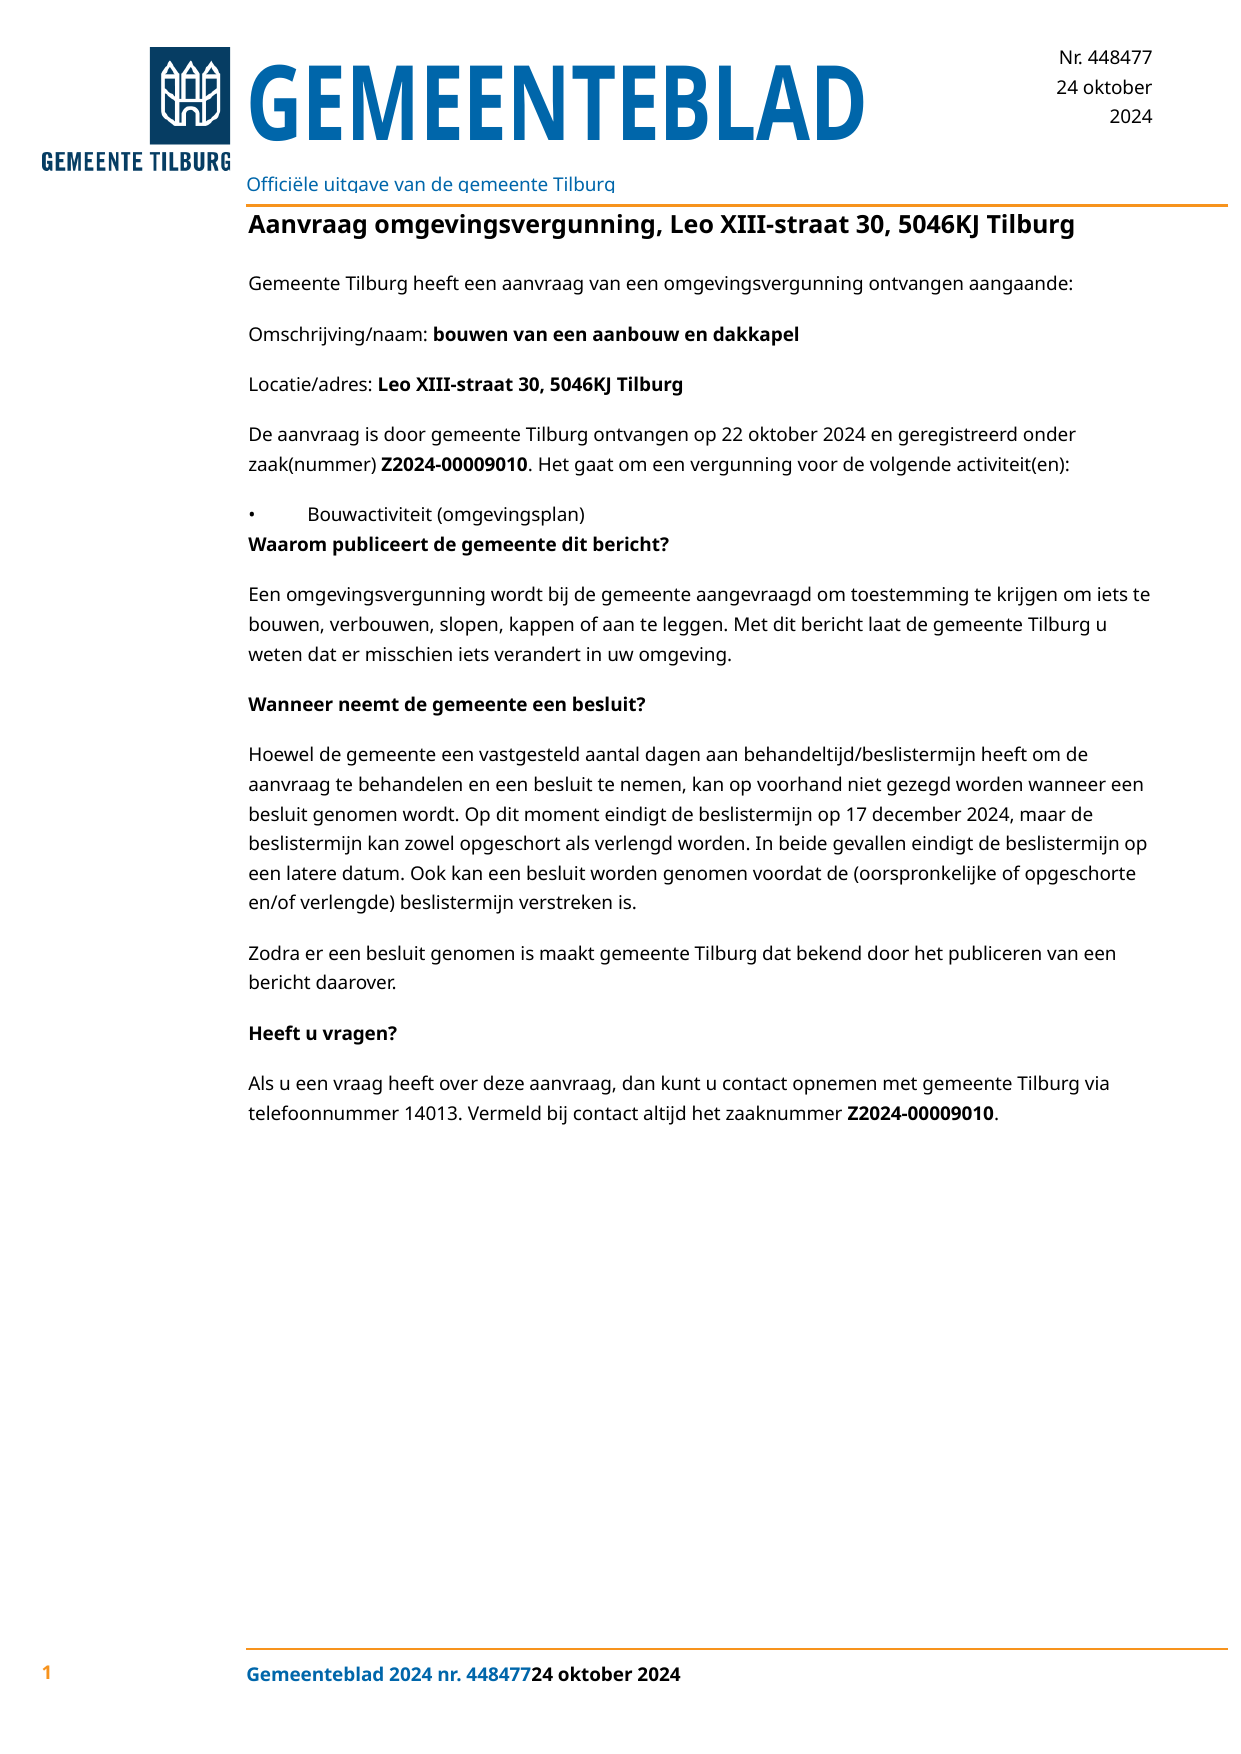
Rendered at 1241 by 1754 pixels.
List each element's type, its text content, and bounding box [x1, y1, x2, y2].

text De aanvraag is door gemeente Tilburg ontvangen op 22 oktober 2024 en geregistreerd onder zaak(nummer) Z2024-00009010. Het gaat om een vergunning voor de volgende activiteit(en): [248, 422, 1152, 477]
text Omschrijving/naam: bouwen van een aanbouw en dakkapel [248, 321, 1152, 346]
text Heeft u vragen? [248, 1020, 1152, 1046]
text Gemeente Tilburg heeft een aanvraag van een omgevingsvergunning ontvangen aangaande: [248, 270, 1152, 296]
text Als u een vraag heeft over deze aanvraag, dan kunt u contact opnemen met gemeente Tilburg via telefoonnummer 14013. Vermeld bij contact altijd het zaaknummer Z2024-00009010. [248, 1070, 1152, 1126]
list Bouwactiviteit (omgevingsplan) [248, 502, 1152, 527]
text Zodra er een besluit genomen is maakt gemeente Tilburg dat bekend door het publiceren van een bericht daarover. [248, 940, 1152, 995]
text Hoewel de gemeente een vastgesteld aantal dagen aan behandeltijd/beslistermijn heeft om de aanvraag te behandelen en een besluit te nemen, kan op voorhand niet gezegd worden wanneer een besluit genomen wordt. Op dit moment eindigt de beslistermijn op 17 december 2024, maar de beslistermijn kan zowel opgeschort als verlengd worden. In beide gevallen eindigt de beslistermijn op een latere datum. Ook kan een besluit worden genomen voordat de (oorspronkelijke of opgeschorte en/of verlengde) beslistermijn verstreken is. [248, 742, 1152, 915]
text Aanvraag omgevingsvergunning, Leo XIII-straat 30, 5046KJ Tilburg [248, 207, 1152, 241]
picture [41, 47, 231, 172]
text Wanneer neemt de gemeente een besluit? [248, 691, 1152, 717]
text Waarom publiceert de gemeente dit bericht? [248, 531, 1152, 557]
text Een omgevingsvergunning wordt bij de gemeente aangevraagd om toestemming te krijgen om iets te bouwen, verbouwen, slopen, kappen of aan te leggen. Met dit bericht laat de gemeente Tilburg u weten dat er misschien iets verandert in uw omgeving. [248, 582, 1152, 666]
text Locatie/adres: Leo XIII-straat 30, 5046KJ Tilburg [248, 371, 1152, 397]
